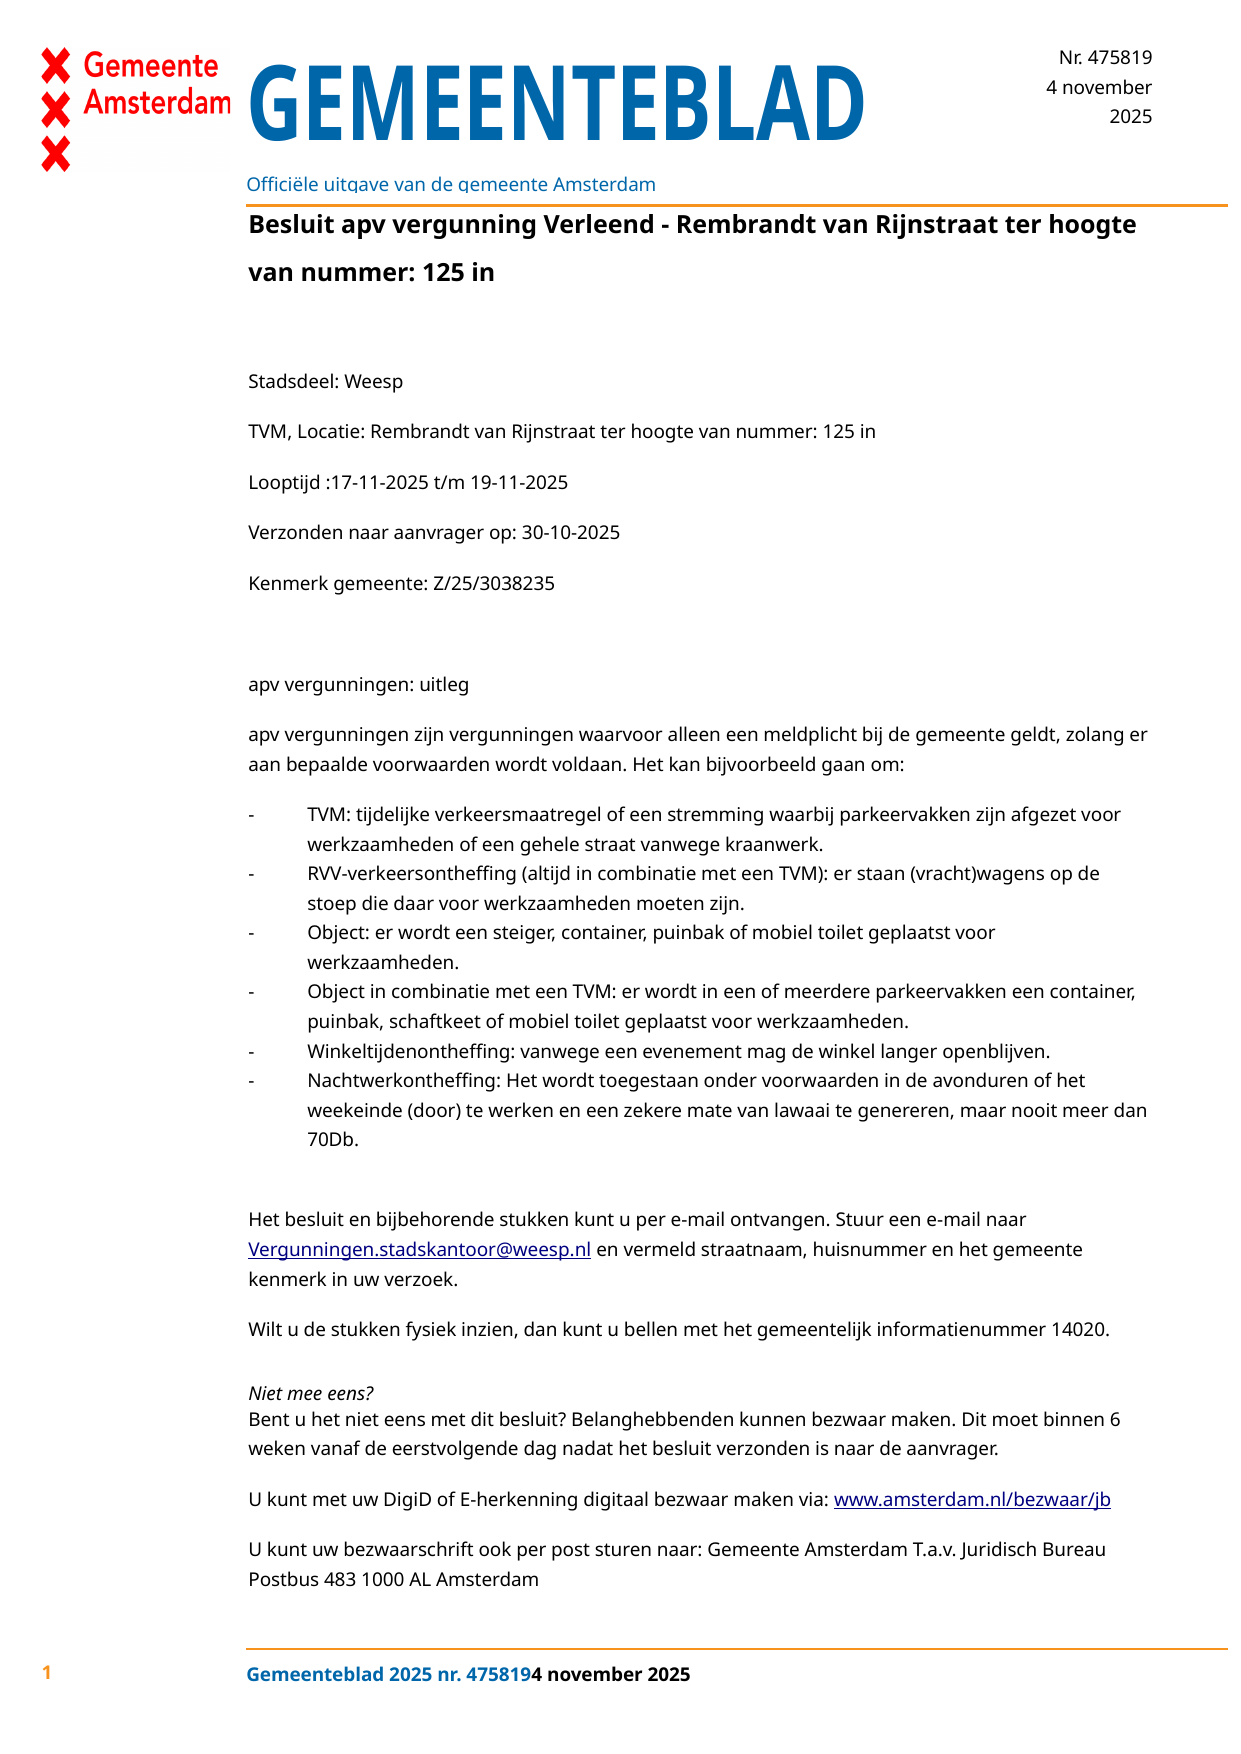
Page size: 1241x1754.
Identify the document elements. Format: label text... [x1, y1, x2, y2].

text Stadsdeel: Weesp [248, 368, 1152, 394]
text U kunt met uw DigiD of E-herkenning digitaal bezwaar maken via: www.amsterdam.nl/bezwaar/jb [248, 1486, 1152, 1512]
text U kunt uw bezwaarschrift ook per post sturen naar: Gemeente Amsterdam T.a.v. Juridisch Bureau Postbus 483 1000 AL Amsterdam [248, 1536, 1152, 1592]
list Object in combinatie met een TVM: er wordt in een of meerdere parkeervakken een container, puinbak, schaftkeet of mobiel toilet geplaatst voor werkzaamheden. [248, 979, 1152, 1034]
text Verzonden naar aanvrager op: 30-10-2025 [248, 519, 1152, 545]
text TVM, Locatie: Rembrandt van Rijnstraat ter hoogte van nummer: 125 in [248, 419, 1152, 444]
list RVV-verkeersontheffing (altijd in combinatie met een TVM): er staan (vracht)wagens op de stoep die daar voor werkzaamheden moeten zijn. [248, 860, 1152, 916]
text Kenmerk gemeente: Z/25/3038235 [248, 570, 1152, 596]
picture [41, 47, 231, 172]
text Bent u het niet eens met dit besluit? Belanghebbenden kunnen bezwaar maken. Dit moet binnen 6 weken vanaf de eerstvolgende dag nadat het besluit verzonden is naar de aanvrager. [248, 1406, 1152, 1461]
text Het besluit en bijbehorende stukken kunt u per e-mail ontvangen. Stuur een e-mail naar Vergunningen.stadskantoor@weesp.nl en vermeld straatnaam, huisnummer en het gemeente kenmerk in uw verzoek. [248, 1207, 1152, 1292]
list Nachtwerkontheffing: Het wordt toegestaan onder voorwaarden in de avonduren of het weekeinde (door) te werken en een zekere mate van lawaai te genereren, maar nooit meer dan 70Db. [248, 1067, 1152, 1152]
list Winkeltijdenontheffing: vanwege een evenement mag de winkel langer openblijven. [248, 1038, 1152, 1064]
text apv vergunningen zijn vergunningen waarvoor alleen een meldplicht bij de gemeente geldt, zolang er aan bepaalde voorwaarden wordt voldaan. Het kan bijvoorbeeld gaan om: [248, 721, 1152, 777]
text Besluit apv vergunning Verleend - Rembrandt van Rijnstraat ter hoogte van nummer: 125 in [248, 207, 1152, 288]
text Niet mee eens? [248, 1380, 1152, 1406]
text Looptijd :17-11-2025 t/m 19-11-2025 [248, 469, 1152, 495]
text Wilt u de stukken fysiek inzien, dan kunt u bellen met het gemeentelijk informatienummer 14020. [248, 1316, 1152, 1342]
list TVM: tijdelijke verkeersmaatregel of een stremming waarbij parkeervakken zijn afgezet voor werkzaamheden of een gehele straat vanwege kraanwerk. [248, 801, 1152, 857]
text apv vergunningen: uitleg [248, 671, 1152, 697]
list Object: er wordt een steiger, container, puinbak of mobiel toilet geplaatst voor werkzaamheden. [248, 919, 1152, 975]
